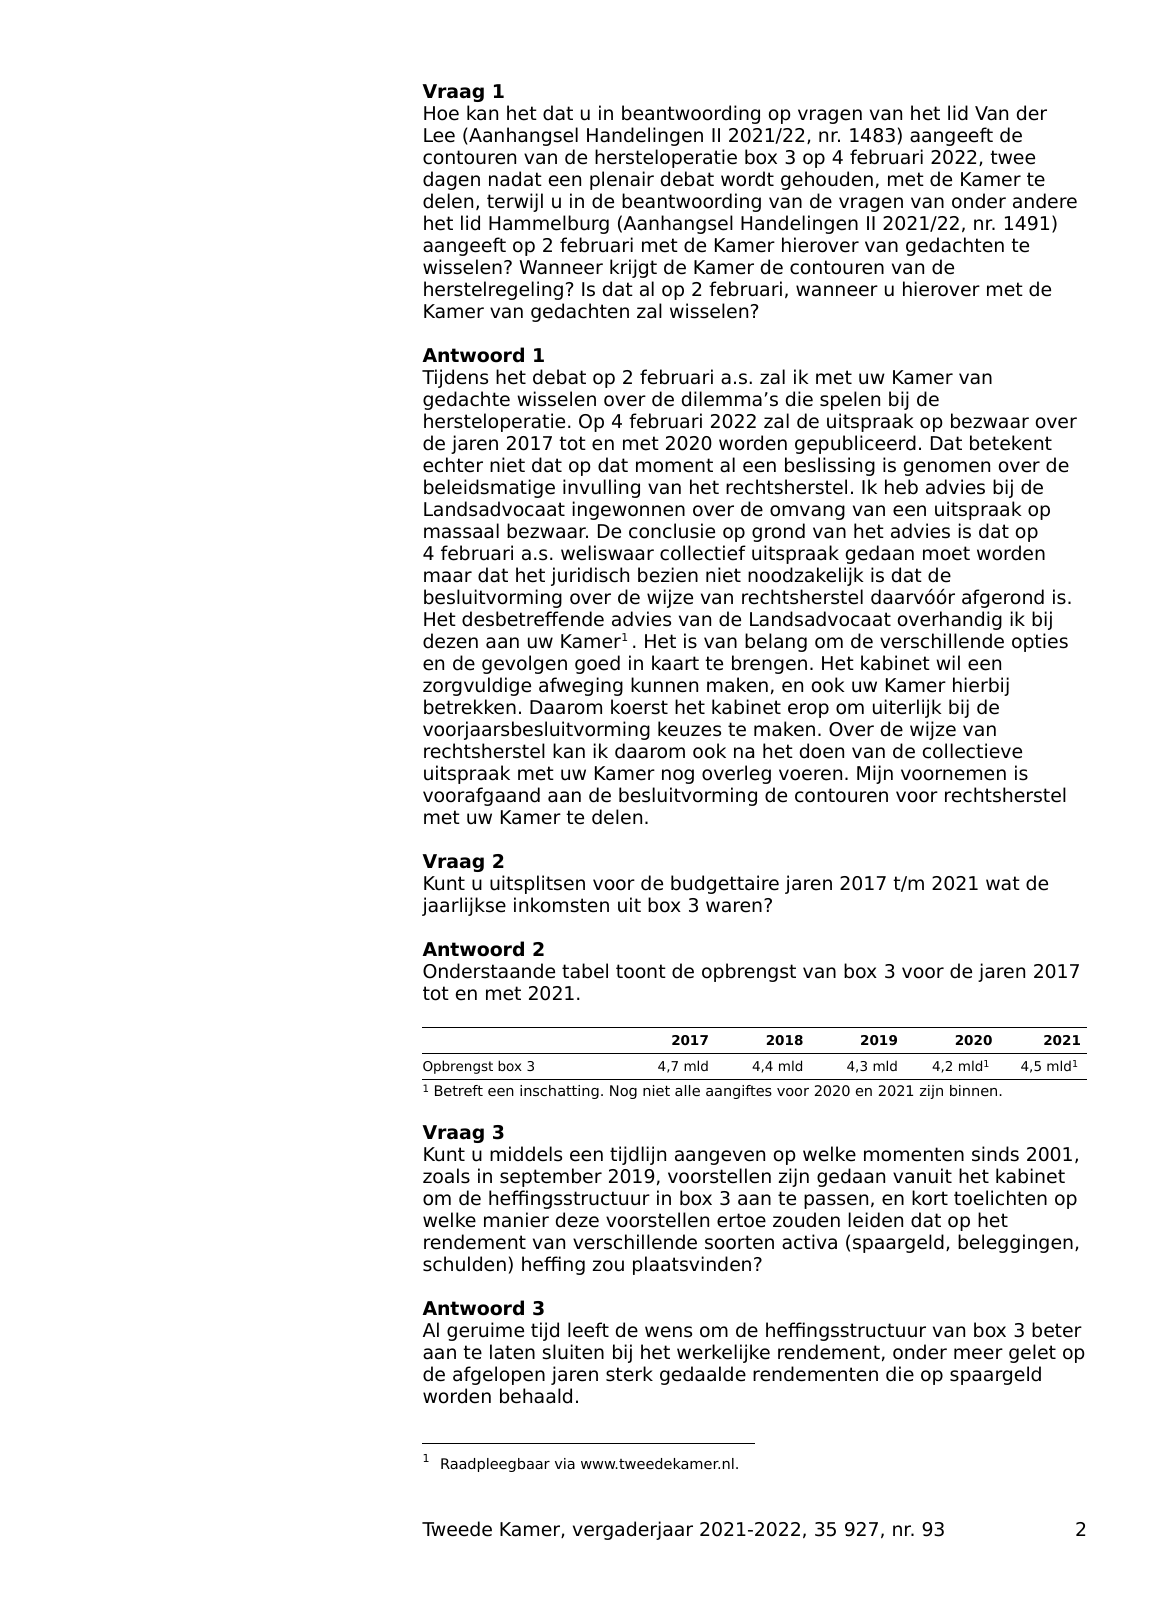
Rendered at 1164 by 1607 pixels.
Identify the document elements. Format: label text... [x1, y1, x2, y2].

table_cell 1 Betreft een inschatting. Nog niet alle aangiftes voor 2020 en 2021 zijn binnen. [422, 1080, 1087, 1100]
subtitle Vraag 1 [422, 81, 1087, 103]
text Tijdens het debat op 2 februari a.s. zal ik met uw Kamer van gedachte wisselen over de dilemma’s die spelen bij de hersteloperatie. Op 4 februari 2022 zal de uitspraak op bezwaar over de jaren 2017 tot en met 2020 worden gepubliceerd. Dat betekent echter niet dat op dat moment al een beslissing is genomen over de beleidsmatige invulling van het rechtsherstel. Ik heb advies bij de Landsadvocaat ingewonnen over de omvang van een uitspraak op massaal bezwaar. De conclusie op grond van het advies is dat op 4 februari a.s. weliswaar collectief uitspraak gedaan moet worden maar dat het juridisch bezien niet noodzakelijk is dat de besluitvorming over de wijze van rechtsherstel daarvóór afgerond is. Het desbetreffende advies van de Landsadvocaat overhandig ik bij dezen aan uw Kamer. Het is van belang om de verschillende opties en de gevolgen goed in kaart te brengen. Het kabinet wil een zorgvuldige afweging kunnen maken, en ook uw Kamer hierbij betrekken. Daarom koerst het kabinet erop om uiterlijk bij de voorjaarsbesluitvorming keuzes te maken. Over de wijze van rechtsherstel kan ik daarom ook na het doen van de collectieve uitspraak met uw Kamer nog overleg voeren. Mijn voornemen is voorafgaand aan de besluitvorming de contouren voor rechtsherstel met uw Kamer te delen. [422, 367, 1087, 829]
subtitle Antwoord 2 [422, 939, 1087, 961]
text Al geruime tijd leeft de wens om de heffingsstructuur van box 3 beter aan te laten sluiten bij het werkelijke rendement, onder meer gelet op de afgelopen jaren sterk gedaalde rendementen die op spaargeld worden behaald. [422, 1320, 1087, 1408]
table_cell 4,3 mld [809, 1054, 903, 1079]
table_cell 4,7 mld [620, 1054, 714, 1079]
table_cell Opbrengst box 3 [422, 1054, 620, 1079]
text Onderstaande tabel toont de opbrengst van box 3 voor de jaren 2017 tot en met 2021. [422, 961, 1087, 1005]
subtitle Antwoord 3 [422, 1298, 1087, 1320]
text Kunt u middels een tijdlijn aangeven op welke momenten sinds 2001, zoals in september 2019, voorstellen zijn gedaan vanuit het kabinet om de heffingsstructuur in box 3 aan te passen, en kort toelichten op welke manier deze voorstellen ertoe zouden leiden dat op het rendement van verschillende soorten activa (spaargeld, beleggingen, schulden) heffing zou plaatsvinden? [422, 1144, 1087, 1276]
table_header 2021 [998, 1028, 1087, 1053]
text Raadpleegbaar via www.tweedekamer.nl. [422, 1452, 1087, 1474]
table_cell 4,4 mld [715, 1054, 809, 1079]
subtitle Antwoord 1 [422, 345, 1087, 367]
table_cell 4,2 mld1 [904, 1054, 998, 1079]
table_header 2018 [715, 1028, 809, 1053]
text Kunt u uitsplitsen voor de budgettaire jaren 2017 t/m 2021 wat de jaarlijkse inkomsten uit box 3 waren? [422, 873, 1087, 917]
text Hoe kan het dat u in beantwoording op vragen van het lid Van der Lee (Aanhangsel Handelingen II 2021/22, nr. 1483) aangeeft de contouren van de hersteloperatie box 3 op 4 februari 2022, twee dagen nadat een plenair debat wordt gehouden, met de Kamer te delen, terwijl u in de beantwoording van de vragen van onder andere het lid Hammelburg (Aanhangsel Handelingen II 2021/22, nr. 1491) aangeeft op 2 februari met de Kamer hierover van gedachten te wisselen? Wanneer krijgt de Kamer de contouren van de herstelregeling? Is dat al op 2 februari, wanneer u hierover met de Kamer van gedachten zal wisselen? [422, 103, 1087, 323]
table_header 2020 [904, 1028, 998, 1053]
subtitle Vraag 2 [422, 851, 1087, 873]
table_header 2017 [620, 1028, 714, 1053]
table_header 2019 [809, 1028, 903, 1053]
table_cell 4,5 mld1 [998, 1054, 1087, 1079]
table_header [422, 1028, 620, 1053]
subtitle Vraag 3 [422, 1122, 1087, 1144]
